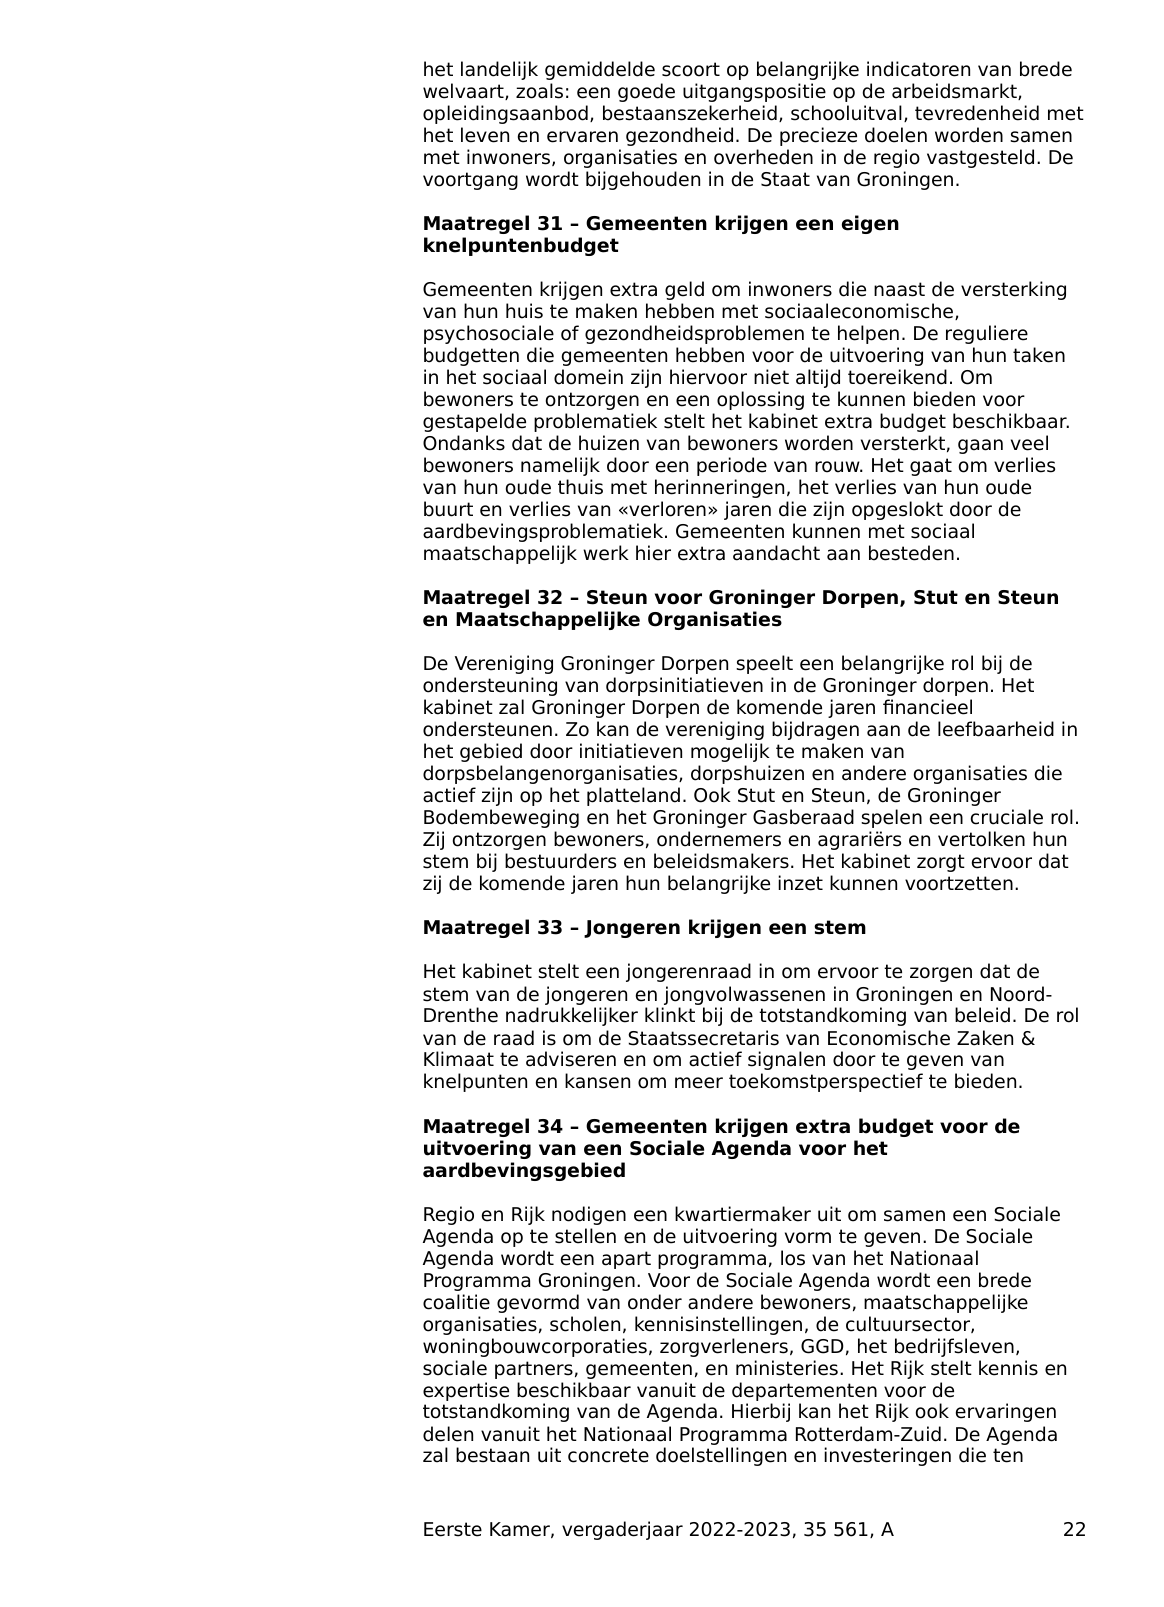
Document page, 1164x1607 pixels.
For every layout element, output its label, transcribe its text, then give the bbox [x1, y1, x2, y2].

text het landelijk gemiddelde scoort op belangrijke indicatoren van brede welvaart, zoals: een goede uitgangspositie op de arbeidsmarkt, opleidingsaanbod, bestaanszekerheid, schooluitval, tevredenheid met het leven en ervaren gezondheid. De precieze doelen worden samen met inwoners, organisaties en overheden in de regio vastgesteld. De voortgang wordt bijgehouden in de Staat van Groningen. [422, 59, 1087, 191]
text De Vereniging Groninger Dorpen speelt een belangrijke rol bij de ondersteuning van dorpsinitiatieven in de Groninger dorpen. Het kabinet zal Groninger Dorpen de komende jaren financieel ondersteunen. Zo kan de vereniging bijdragen aan de leefbaarheid in het gebied door initiatieven mogelijk te maken van dorpsbelangenorganisaties, dorpshuizen en andere organisaties die actief zijn op het platteland. Ook Stut en Steun, de Groninger Bodembeweging en het Groninger Gasberaad spelen een cruciale rol. Zij ontzorgen bewoners, ondernemers en agrariërs en vertolken hun stem bij bestuurders en beleidsmakers. Het kabinet zorgt ervoor dat zij de komende jaren hun belangrijke inzet kunnen voortzetten. [422, 653, 1087, 895]
text Regio en Rijk nodigen een kwartiermaker uit om samen een Sociale Agenda op te stellen en de uitvoering vorm te geven. De Sociale Agenda wordt een apart programma, los van het Nationaal Programma Groningen. Voor de Sociale Agenda wordt een brede coalitie gevormd van onder andere bewoners, maatschappelijke organisaties, scholen, kennisinstellingen, de cultuursector, woningbouwcorporaties, zorgverleners, GGD, het bedrijfsleven, sociale partners, gemeenten, en ministeries. Het Rijk stelt kennis en expertise beschikbaar vanuit de departementen voor de totstandkoming van de Agenda. Hierbij kan het Rijk ook ervaringen delen vanuit het Nationaal Programma Rotterdam-Zuid. De Agenda zal bestaan uit concrete doelstellingen en investeringen die ten [422, 1204, 1087, 1467]
subtitle Maatregel 32 – Steun voor Groninger Dorpen, Stut en Steun en Maatschappelijke Organisaties [422, 587, 1087, 631]
text Het kabinet stelt een jongerenraad in om ervoor te zorgen dat de stem van de jongeren en jongvolwassenen in Groningen en Noord-Drenthe nadrukkelijker klinkt bij de totstandkoming van beleid. De rol van de raad is om de Staatssecretaris van Economische Zaken & Klimaat te adviseren en om actief signalen door te geven van knelpunten en kansen om meer toekomstperspectief te bieden. [422, 961, 1087, 1093]
subtitle Maatregel 31 – Gemeenten krijgen een eigen knelpuntenbudget [422, 213, 1087, 257]
subtitle Maatregel 33 – Jongeren krijgen een stem [422, 917, 1087, 939]
subtitle Maatregel 34 – Gemeenten krijgen extra budget voor de uitvoering van een Sociale Agenda voor het aardbevingsgebied [422, 1116, 1087, 1181]
text Gemeenten krijgen extra geld om inwoners die naast de versterking van hun huis te maken hebben met sociaaleconomische, psychosociale of gezondheidsproblemen te helpen. De reguliere budgetten die gemeenten hebben voor de uitvoering van hun taken in het sociaal domein zijn hiervoor niet altijd toereikend. Om bewoners te ontzorgen en een oplossing te kunnen bieden voor gestapelde problematiek stelt het kabinet extra budget beschikbaar. Ondanks dat de huizen van bewoners worden versterkt, gaan veel bewoners namelijk door een periode van rouw. Het gaat om verlies van hun oude thuis met herinneringen, het verlies van hun oude buurt en verlies van «verloren» jaren die zijn opgeslokt door de aardbevingsproblematiek. Gemeenten kunnen met sociaal maatschappelijk werk hier extra aandacht aan besteden. [422, 279, 1087, 565]
